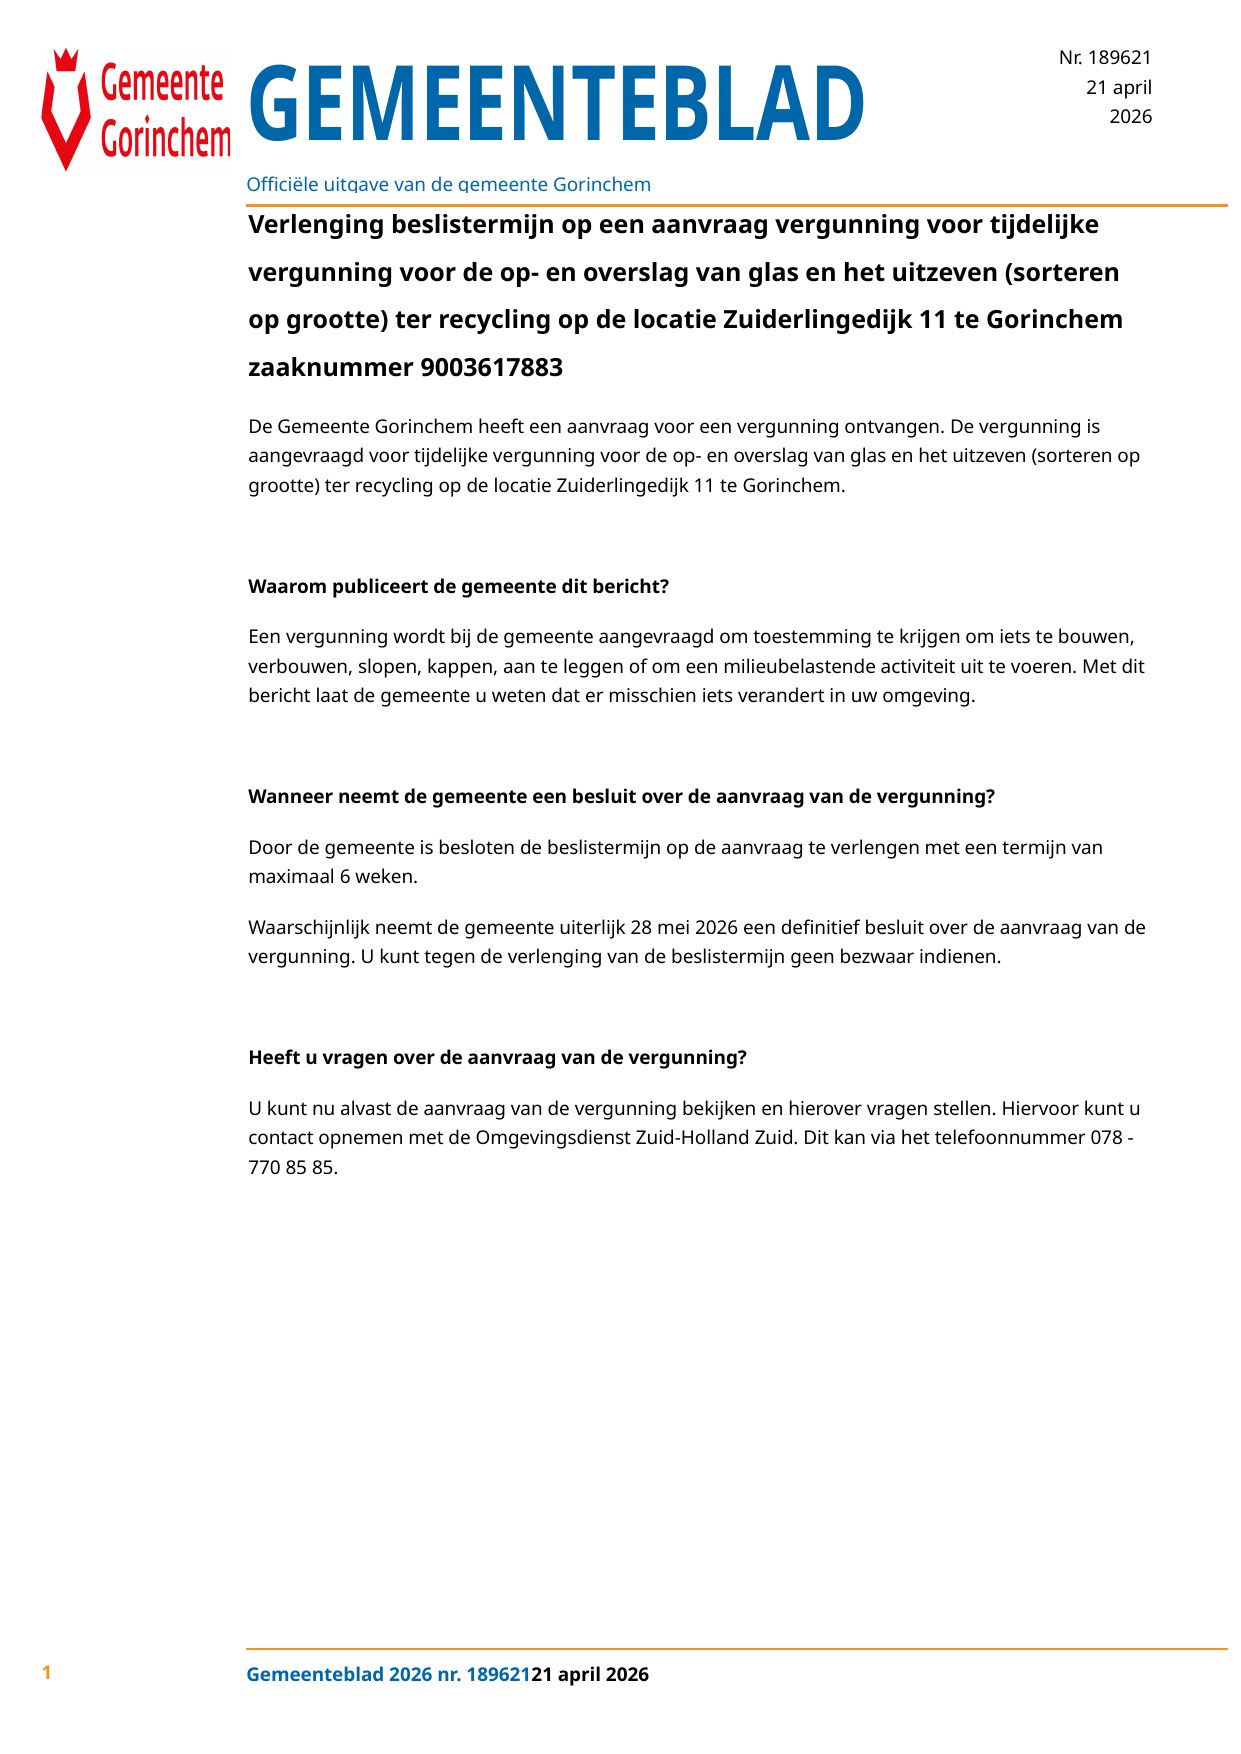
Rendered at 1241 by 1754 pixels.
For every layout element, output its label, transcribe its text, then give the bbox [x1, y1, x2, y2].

text Waarom publiceert de gemeente dit bericht? [248, 573, 1152, 599]
text Wanneer neemt de gemeente een besluit over de aanvraag van de vergunning? [248, 783, 1152, 809]
text Waarschijnlijk neemt de gemeente uiterlijk 28 mei 2026 een definitief besluit over de aanvraag van de vergunning. U kunt tegen de verlenging van de beslistermijn geen bezwaar indienen. [248, 914, 1152, 969]
text Een vergunning wordt bij de gemeente aangevraagd om toestemming te krijgen om iets te bouwen, verbouwen, slopen, kappen, aan te leggen of om een milieubelastende activiteit uit te voeren. Met dit bericht laat de gemeente u weten dat er misschien iets verandert in uw omgeving. [248, 623, 1152, 708]
text Heeft u vragen over de aanvraag van de vergunning? [248, 1044, 1152, 1070]
text U kunt nu alvast de aanvraag van de vergunning bekijken en hierover vragen stellen. Hiervoor kunt u contact opnemen met de Omgevingsdienst Zuid-Holland Zuid. Dit kan via het telefoonnummer 078 - 770 85 85. [248, 1095, 1152, 1180]
text Door de gemeente is besloten de beslistermijn op de aanvraag te verlengen met een termijn van maximaal 6 weken. [248, 834, 1152, 889]
text Verlenging beslistermijn op een aanvraag vergunning voor tijdelijke vergunning voor de op- en overslag van glas en het uitzeven (sorteren op grootte) ter recycling op de locatie Zuiderlingedijk 11 te Gorinchem zaaknummer 9003617883 [248, 207, 1152, 384]
picture [41, 47, 231, 172]
text De Gemeente Gorinchem heeft een aanvraag voor een vergunning ontvangen. De vergunning is aangevraagd voor tijdelijke vergunning voor de op- en overslag van glas en het uitzeven (sorteren op grootte) ter recycling op de locatie Zuiderlingedijk 11 te Gorinchem. [248, 413, 1152, 498]
